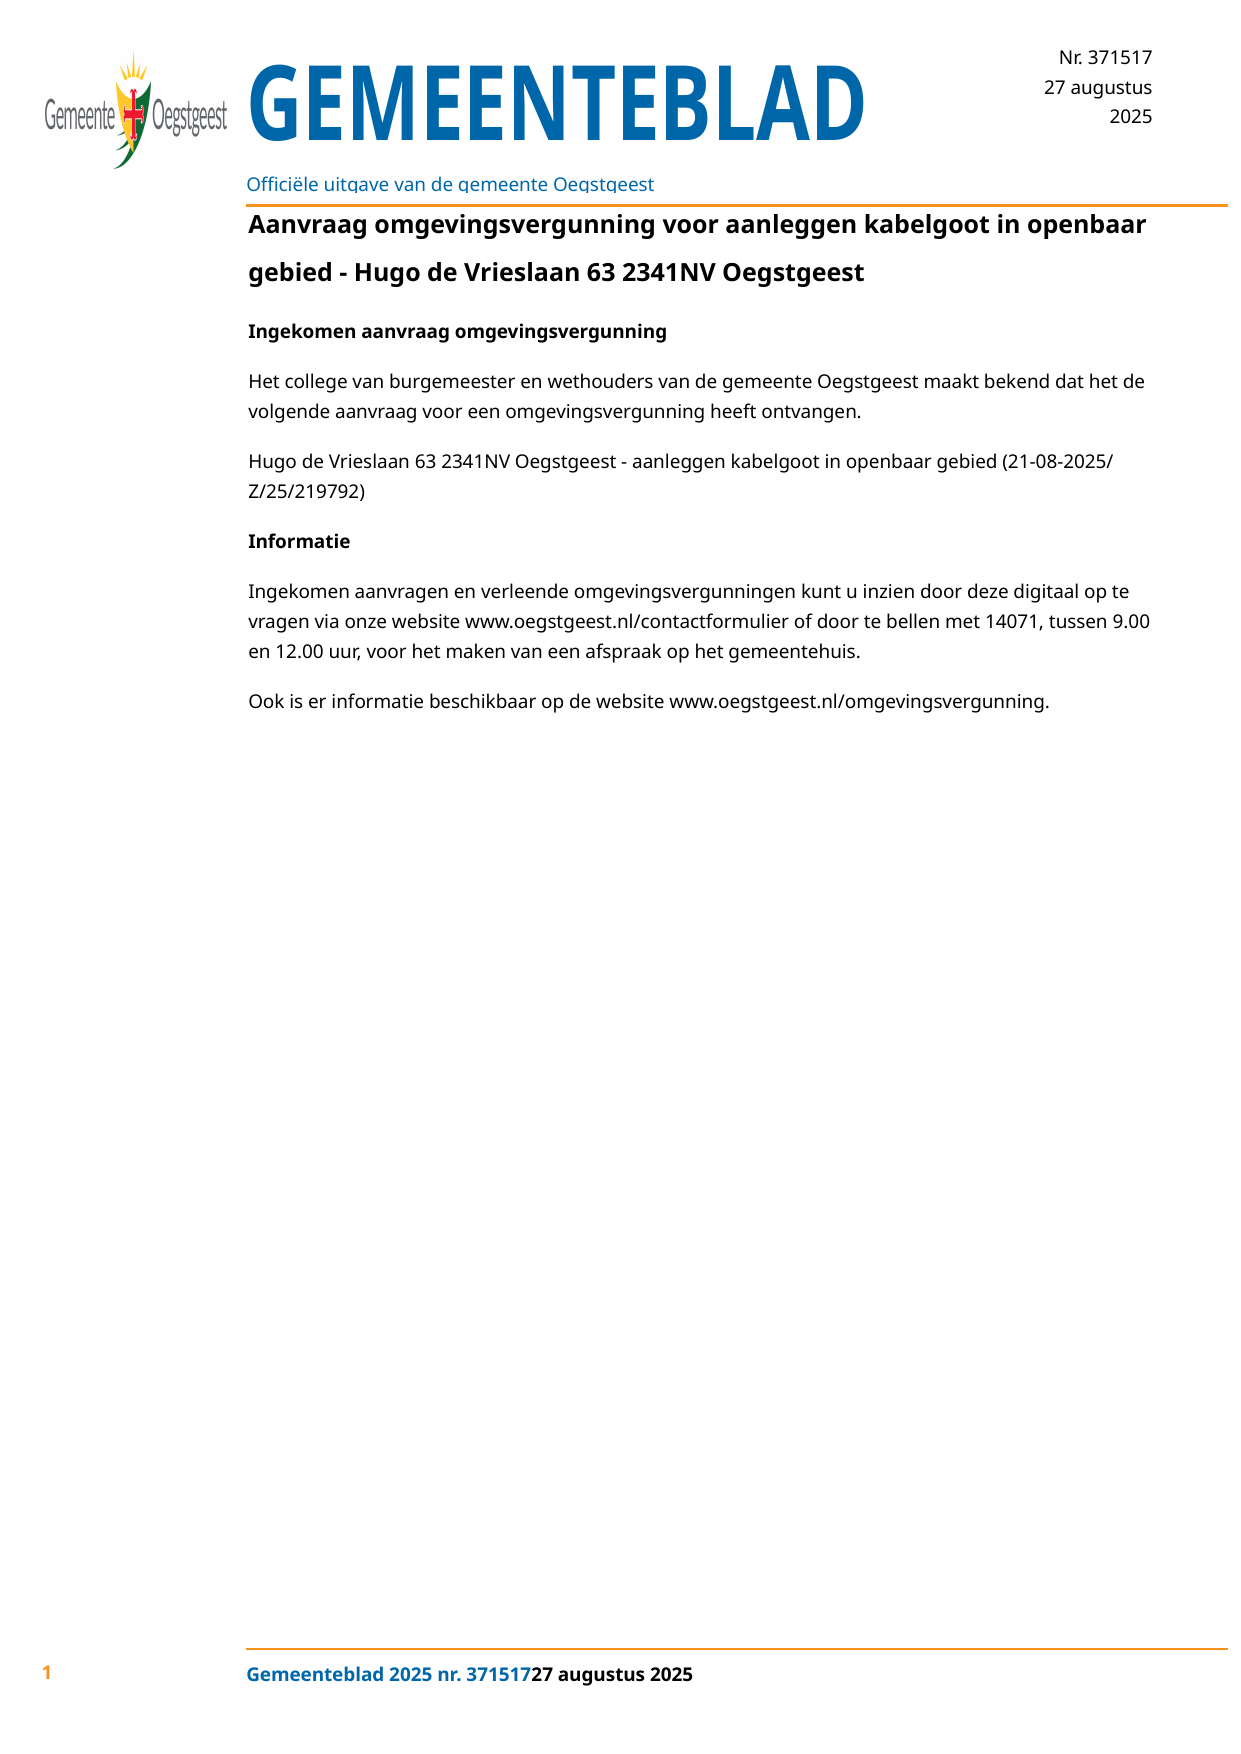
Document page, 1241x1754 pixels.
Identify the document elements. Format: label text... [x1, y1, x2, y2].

text Aanvraag omgevingsvergunning voor aanleggen kabelgoot in openbaar gebied - Hugo de Vrieslaan 63 2341NV Oegstgeest [248, 207, 1152, 288]
text Het college van burgemeester en wethouders van de gemeente Oegstgeest maakt bekend dat het de volgende aanvraag voor een omgevingsvergunning heeft ontvangen. [248, 368, 1152, 424]
text Hugo de Vrieslaan 63 2341NV Oegstgeest - aanleggen kabelgoot in openbaar gebied (21-08-2025/ Z/25/219792) [248, 448, 1152, 504]
text Ook is er informatie beschikbaar op de website www.oegstgeest.nl/omgevingsvergunning. [248, 688, 1152, 714]
text Ingekomen aanvraag omgevingsvergunning [248, 318, 1152, 344]
text Ingekomen aanvragen en verleende omgevingsvergunningen kunt u inzien door deze digitaal op te vragen via onze website www.oegstgeest.nl/contactformulier of door te bellen met 14071, tussen 9.00 en 12.00 uur, voor het maken van een afspraak op het gemeentehuis. [248, 579, 1152, 664]
text Informatie [248, 528, 1152, 554]
picture [41, 47, 231, 172]
